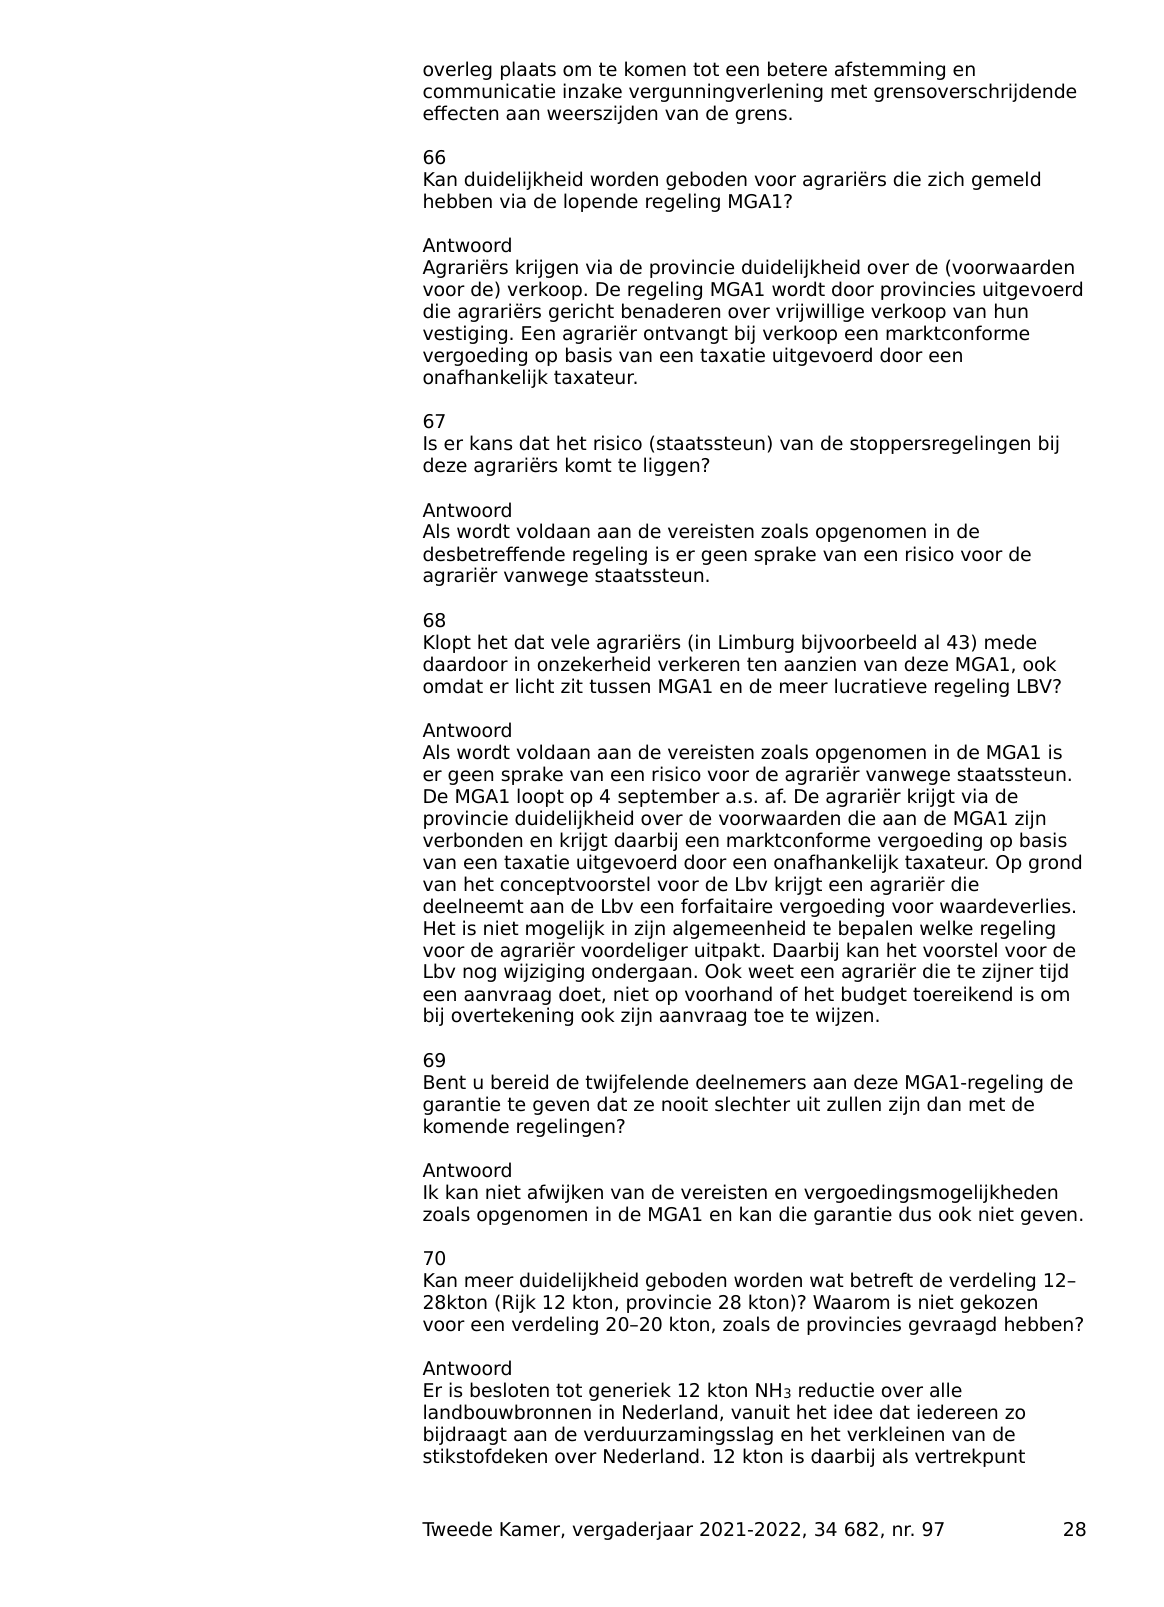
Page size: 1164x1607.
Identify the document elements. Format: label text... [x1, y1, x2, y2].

text Antwoord [422, 235, 1087, 257]
text Als wordt voldaan aan de vereisten zoals opgenomen in de desbetreffende regeling is er geen sprake van een risico voor de agrariër vanwege staatssteun. [422, 521, 1087, 587]
text Kan duidelijkheid worden geboden voor agrariërs die zich gemeld hebben via de lopende regeling MGA1? [422, 169, 1087, 213]
text Er is besloten tot generiek 12 kton NH3 reductie over alle landbouwbronnen in Nederland, vanuit het idee dat iedereen zo bijdraagt aan de verduurzamingsslag en het verkleinen van de stikstofdeken over Nederland. 12 kton is daarbij als vertrekpunt [422, 1380, 1087, 1468]
text Antwoord [422, 1160, 1087, 1182]
text Als wordt voldaan aan de vereisten zoals opgenomen in de MGA1 is er geen sprake van een risico voor de agrariër vanwege staatssteun. De MGA1 loopt op 4 september a.s. af. De agrariër krijgt via de provincie duidelijkheid over de voorwaarden die aan de MGA1 zijn verbonden en krijgt daarbij een marktconforme vergoeding op basis van een taxatie uitgevoerd door een onafhankelijk taxateur. Op grond van het conceptvoorstel voor de Lbv krijgt een agrariër die deelneemt aan de Lbv een forfaitaire vergoeding voor waardeverlies. Het is niet mogelijk in zijn algemeenheid te bepalen welke regeling voor de agrariër voordeliger uitpakt. Daarbij kan het voorstel voor de Lbv nog wijziging ondergaan. Ook weet een agrariër die te zijner tijd een aanvraag doet, niet op voorhand of het budget toereikend is om bij overtekening ook zijn aanvraag toe te wijzen. [422, 742, 1087, 1027]
text Ik kan niet afwijken van de vereisten en vergoedingsmogelijkheden zoals opgenomen in de MGA1 en kan die garantie dus ook niet geven. [422, 1182, 1087, 1226]
text Bent u bereid de twijfelende deelnemers aan deze MGA1-regeling de garantie te geven dat ze nooit slechter uit zullen zijn dan met de komende regelingen? [422, 1072, 1087, 1137]
text overleg plaats om te komen tot een betere afstemming en communicatie inzake vergunningverlening met grensoverschrijdende effecten aan weerszijden van de grens. [422, 59, 1087, 125]
text 67 [422, 411, 1087, 433]
text Klopt het dat vele agrariërs (in Limburg bijvoorbeeld al 43) mede daardoor in onzekerheid verkeren ten aanzien van deze MGA1, ook omdat er licht zit tussen MGA1 en de meer lucratieve regeling LBV? [422, 632, 1087, 697]
text Kan meer duidelijkheid geboden worden wat betreft de verdeling 12–28kton (Rijk 12 kton, provincie 28 kton)? Waarom is niet gekozen voor een verdeling 20–20 kton, zoals de provincies gevraagd hebben? [422, 1270, 1087, 1336]
text 69 [422, 1049, 1087, 1072]
text Agrariërs krijgen via de provincie duidelijkheid over de (voorwaarden voor de) verkoop. De regeling MGA1 wordt door provincies uitgevoerd die agrariërs gericht benaderen over vrijwillige verkoop van hun vestiging. Een agrariër ontvangt bij verkoop een marktconforme vergoeding op basis van een taxatie uitgevoerd door een onafhankelijk taxateur. [422, 257, 1087, 389]
text 68 [422, 609, 1087, 632]
text 70 [422, 1248, 1087, 1270]
text Antwoord [422, 499, 1087, 521]
text Antwoord [422, 720, 1087, 742]
text Is er kans dat het risico (staatssteun) van de stoppersregelingen bij deze agrariërs komt te liggen? [422, 433, 1087, 477]
text Antwoord [422, 1358, 1087, 1380]
text 66 [422, 147, 1087, 169]
